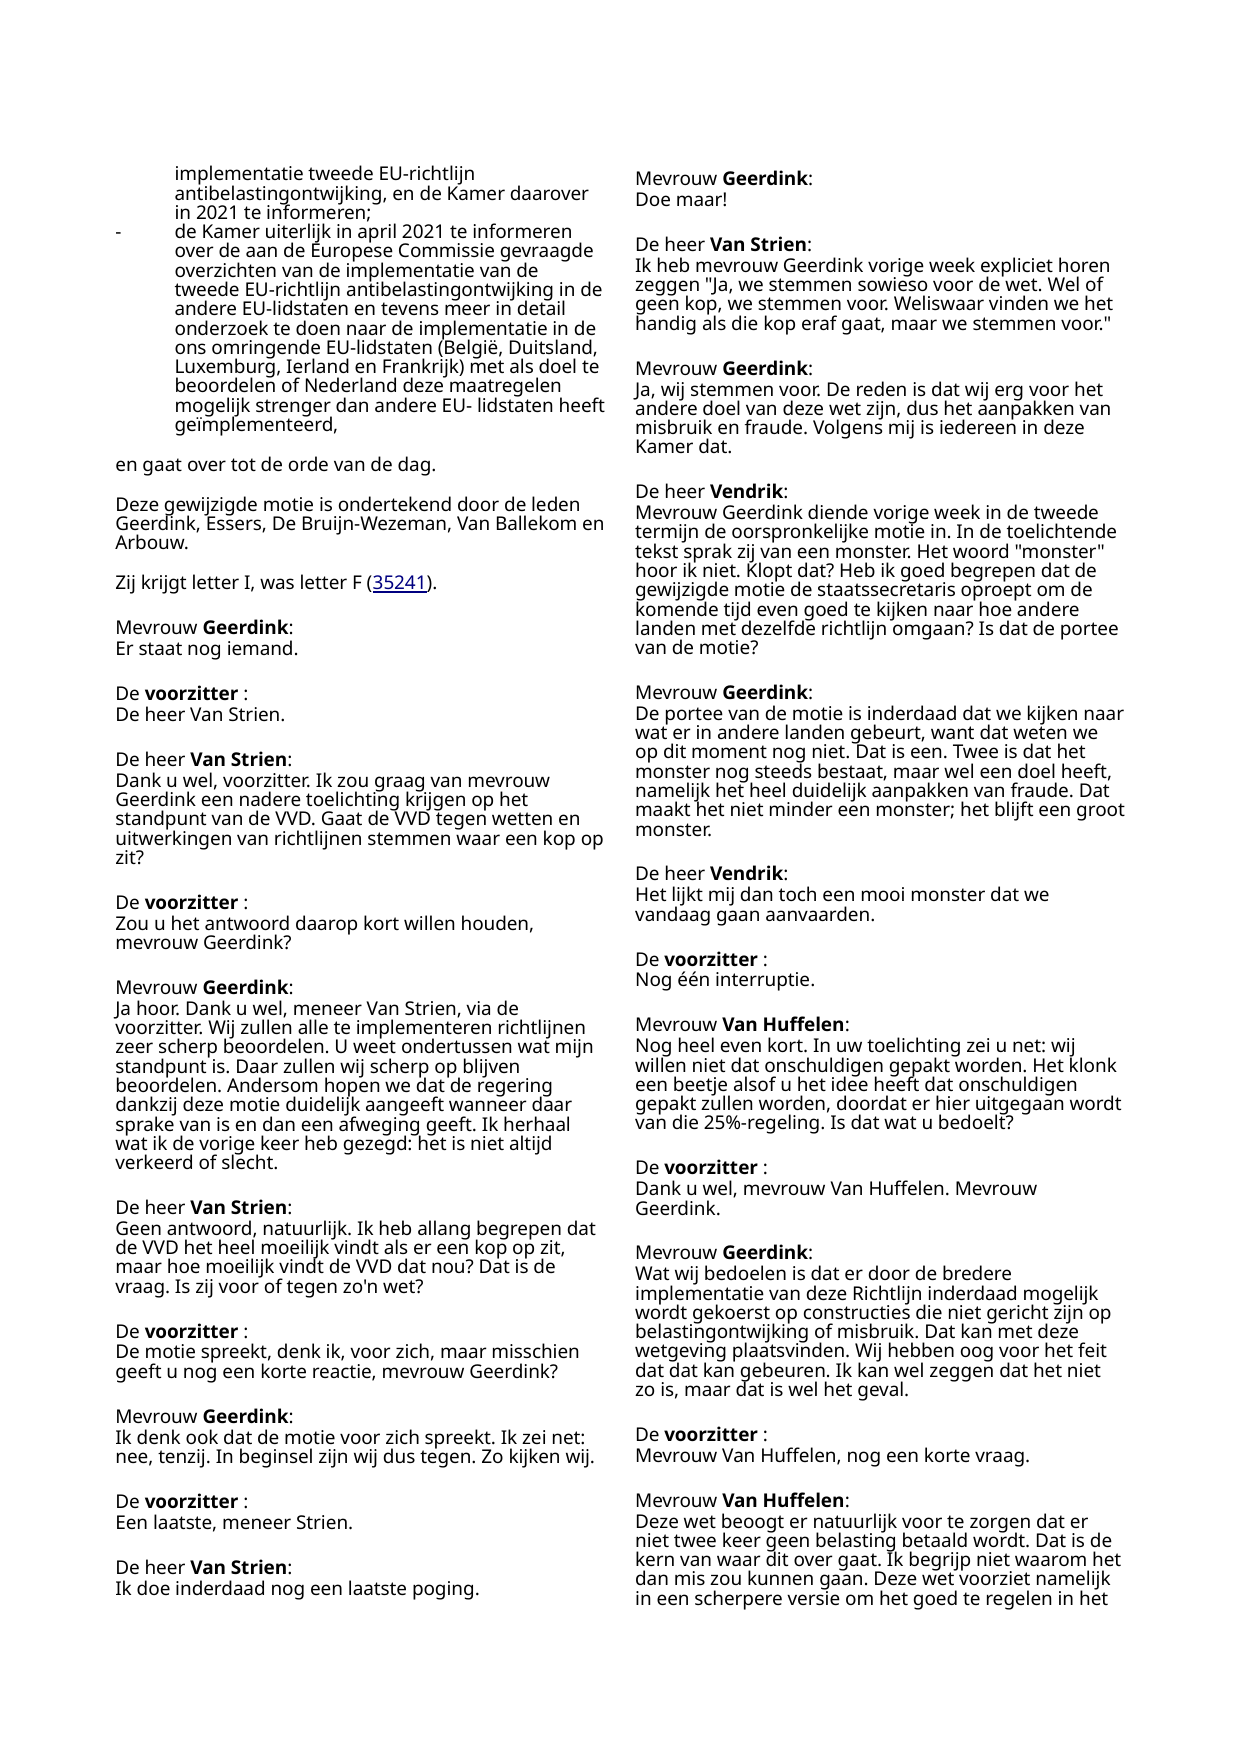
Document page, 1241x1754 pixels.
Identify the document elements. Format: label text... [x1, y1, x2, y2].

text De portee van de motie is inderdaad dat we kijken naar wat er in andere landen gebeurt, want dat weten we op dit moment nog niet. Dat is een. Twee is dat het monster nog steeds bestaat, maar wel een doel heeft, namelijk het heel duidelijk aanpakken van fraude. Dat maakt het niet minder een monster; het blijft een groot monster. [635, 705, 1125, 840]
text Mevrouw Geerdink: [115, 614, 605, 640]
text Mevrouw Van Huffelen: [635, 1012, 1125, 1037]
text De motie spreekt, denk ik, voor zich, maar misschien geeft u nog een korte reactie, mevrouw Geerdink? [115, 1343, 605, 1382]
text De heer Van Strien: [635, 231, 1125, 257]
text De heer Van Strien. [115, 706, 605, 725]
list de Kamer uiterlijk in april 2021 te informeren over de aan de Europese Commissie gevraagde overzichten van de implementatie van de tweede EU-richtlijn antibelastingontwijking in de andere EU-lidstaten en tevens meer in detail onderzoek te doen naar de implementatie in de ons omringende EU-lidstaten (België, Duitsland, Luxemburg, Ierland en Frankrijk) met als doel te beoordelen of Nederland deze maatregelen mogelijk strenger dan andere EU- lidstaten heeft geïmplementeerd, [115, 223, 605, 435]
text Ik denk ook dat de motie voor zich spreekt. Ik zei net: nee, tenzij. In beginsel zijn wij dus tegen. Zo kijken wij. [115, 1429, 605, 1467]
text De voorzitter : [115, 1318, 605, 1343]
text Nog heel even kort. In uw toelichting zei u net: wij willen niet dat onschuldigen gepakt worden. Het klonk een beetje alsof u het idee heeft dat onschuldigen gepakt zullen worden, doordat er hier uitgegaan wordt van die 25%-regeling. Is dat wat u bedoelt? [635, 1037, 1125, 1134]
text Mevrouw Geerdink: [115, 1403, 605, 1429]
text Deze wet beoogt er natuurlijk voor te zorgen dat er niet twee keer geen belasting betaald wordt. Dat is de kern van waar dit over gaat. Ik begrijp niet waarom het dan mis zou kunnen gaan. Deze wet voorziet namelijk in een scherpere versie om het goed te regelen in het [635, 1513, 1125, 1609]
text De heer Van Strien: [115, 1554, 605, 1579]
text De voorzitter : [115, 680, 605, 706]
text De heer Van Strien: [115, 1194, 605, 1220]
text Wat wij bedoelen is dat er door de bredere implementatie van deze Richtlijn inderdaad mogelijk wordt gekoerst op constructies die niet gericht zijn op belastingontwijking of misbruik. Dat kan met deze wetgeving plaatsvinden. Wij hebben oog voor het feit dat dat kan gebeuren. Ik kan wel zeggen dat het niet zo is, maar dat is wel het geval. [635, 1265, 1125, 1400]
text Ik heb mevrouw Geerdink vorige week expliciet horen zeggen "Ja, we stemmen sowieso voor de wet. Wel of geen kop, we stemmen voor. Weliswaar vinden we het handig als die kop eraf gaat, maar we stemmen voor." [635, 257, 1125, 334]
text De heer Van Strien: [115, 746, 605, 772]
text Ja, wij stemmen voor. De reden is dat wij erg voor het andere doel van deze wet zijn, dus het aanpakken van misbruik en fraude. Volgens mij is iedereen in deze Kamer dat. [635, 381, 1125, 458]
text Nog één interruptie. [635, 971, 1125, 991]
text Zij krijgt letter I, was letter F (35241). [115, 574, 605, 594]
text Mevrouw Geerdink: [115, 974, 605, 1000]
text Zou u het antwoord daarop kort willen houden, mevrouw Geerdink? [115, 915, 605, 953]
text Ik doe inderdaad nog een laatste poging. [115, 1579, 605, 1599]
text Mevrouw Geerdink: [635, 355, 1125, 381]
text en gaat over tot de orde van de dag. [115, 456, 605, 475]
text De voorzitter : [635, 1421, 1125, 1447]
text Geen antwoord, natuurlijk. Ik heb allang begrepen dat de VVD het heel moeilijk vindt als er een kop op zit, maar hoe moeilijk vindt de VVD dat nou? Dat is de vraag. Is zij voor of tegen zo'n wet? [115, 1220, 605, 1297]
text Mevrouw Geerdink: [635, 679, 1125, 705]
text Het lijkt mij dan toch een mooi monster dat we vandaag gaan aanvaarden. [635, 886, 1125, 925]
text Dank u wel, voorzitter. Ik zou graag van mevrouw Geerdink een nadere toelichting krijgen op het standpunt van de VVD. Gaat de VVD tegen wetten en uitwerkingen van richtlijnen stemmen waar een kop op zit? [115, 772, 605, 868]
text Mevrouw Van Huffelen: [635, 1487, 1125, 1513]
text Mevrouw Geerdink diende vorige week in de tweede termijn de oorspronkelijke motie in. In de toelichtende tekst sprak zij van een monster. Het woord "monster" hoor ik niet. Klopt dat? Heb ik goed begrepen dat de gewijzigde motie de staatssecretaris oproept om de komende tijd even goed te kijken naar hoe andere landen met dezelfde richtlijn omgaan? Is dat de portee van de motie? [635, 504, 1125, 658]
text De voorzitter : [635, 1154, 1125, 1180]
text Mevrouw Geerdink: [635, 1239, 1125, 1265]
text De voorzitter : [115, 889, 605, 915]
text De heer Vendrik: [635, 861, 1125, 886]
text Een laatste, meneer Strien. [115, 1514, 605, 1533]
text Er staat nog iemand. [115, 640, 605, 659]
text Ja hoor. Dank u wel, meneer Van Strien, via de voorzitter. Wij zullen alle te implementeren richtlijnen zeer scherp beoordelen. U weet ondertussen wat mijn standpunt is. Daar zullen wij scherp op blijven beoordelen. Andersom hopen we dat de regering dankzij deze motie duidelijk aangeeft wanneer daar sprake van is en dan een afweging geeft. Ik herhaal wat ik de vorige keer heb gezegd: het is niet altijd verkeerd of slecht. [115, 1000, 605, 1173]
text Mevrouw Van Huffelen, nog een korte vraag. [635, 1447, 1125, 1466]
text Dank u wel, mevrouw Van Huffelen. Mevrouw Geerdink. [635, 1180, 1125, 1219]
text Deze gewijzigde motie is ondertekend door de leden Geerdink, Essers, De Bruijn-Wezeman, Van Ballekom en Arbouw. [115, 496, 605, 554]
text De voorzitter : [115, 1488, 605, 1514]
text Mevrouw Geerdink: [635, 165, 1125, 191]
text De heer Vendrik: [635, 478, 1125, 504]
text Doe maar! [635, 191, 1125, 210]
text De voorzitter : [635, 946, 1125, 971]
list implementatie tweede EU-richtlijn antibelastingontwijking, en de Kamer daarover in 2021 te informeren; [115, 165, 605, 223]
